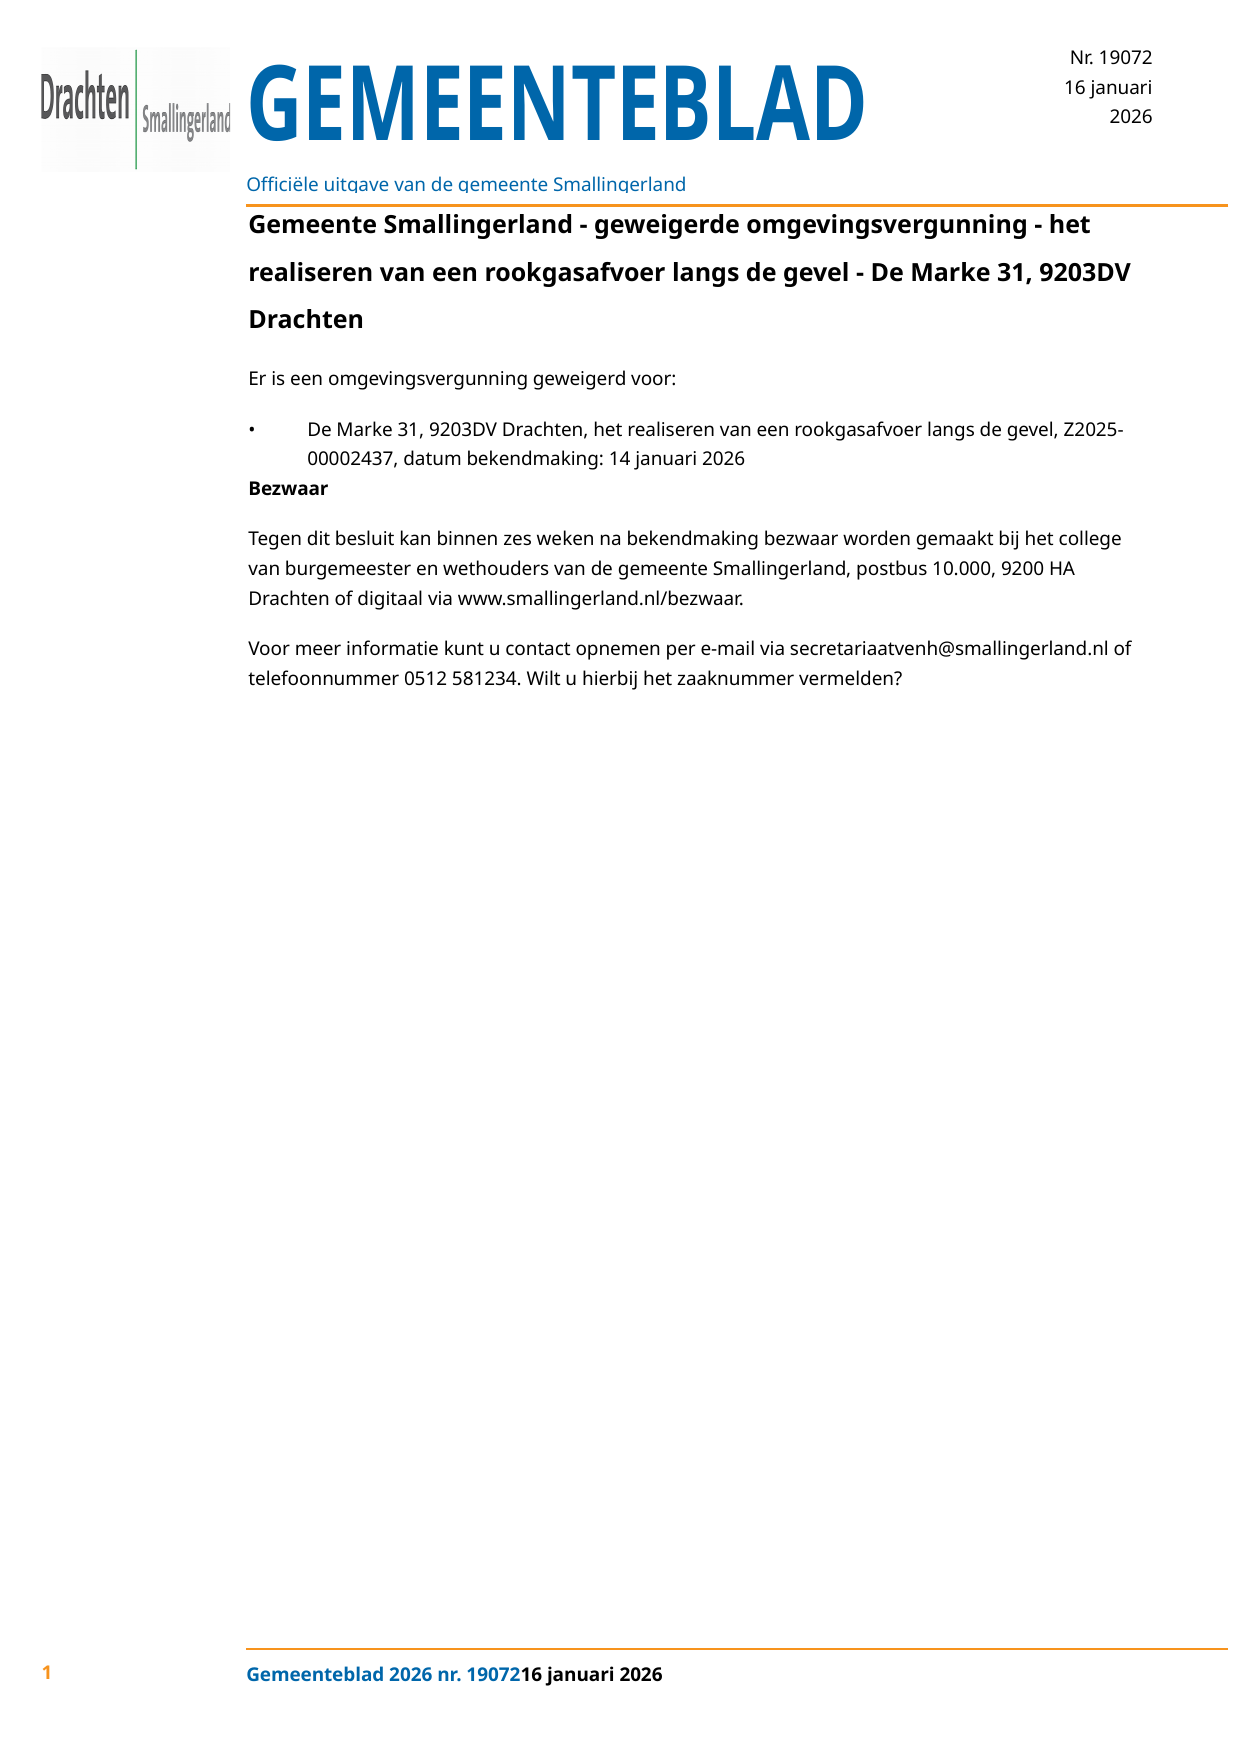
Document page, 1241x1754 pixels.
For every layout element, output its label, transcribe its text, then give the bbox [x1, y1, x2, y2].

text Gemeente Smallingerland - geweigerde omgevingsvergunning - het realiseren van een rookgasafvoer langs de gevel - De Marke 31, 9203DV Drachten [248, 207, 1152, 336]
text Voor meer informatie kunt u contact opnemen per e-mail via secretariaatvenh@smallingerland.nl of telefoonnummer 0512 581234. Wilt u hierbij het zaaknummer vermelden? [248, 635, 1152, 690]
picture [41, 47, 231, 172]
list De Marke 31, 9203DV Drachten, het realiseren van een rookgasafvoer langs de gevel, Z2025-00002437, datum bekendmaking: 14 januari 2026 [248, 416, 1152, 471]
text Er is een omgevingsvergunning geweigerd voor: [248, 366, 1152, 391]
text Bezwaar [248, 475, 1152, 501]
text Tegen dit besluit kan binnen zes weken na bekendmaking bezwaar worden gemaakt bij het college van burgemeester en wethouders van de gemeente Smallingerland, postbus 10.000, 9200 HA Drachten of digitaal via www.smallingerland.nl/bezwaar. [248, 526, 1152, 610]
